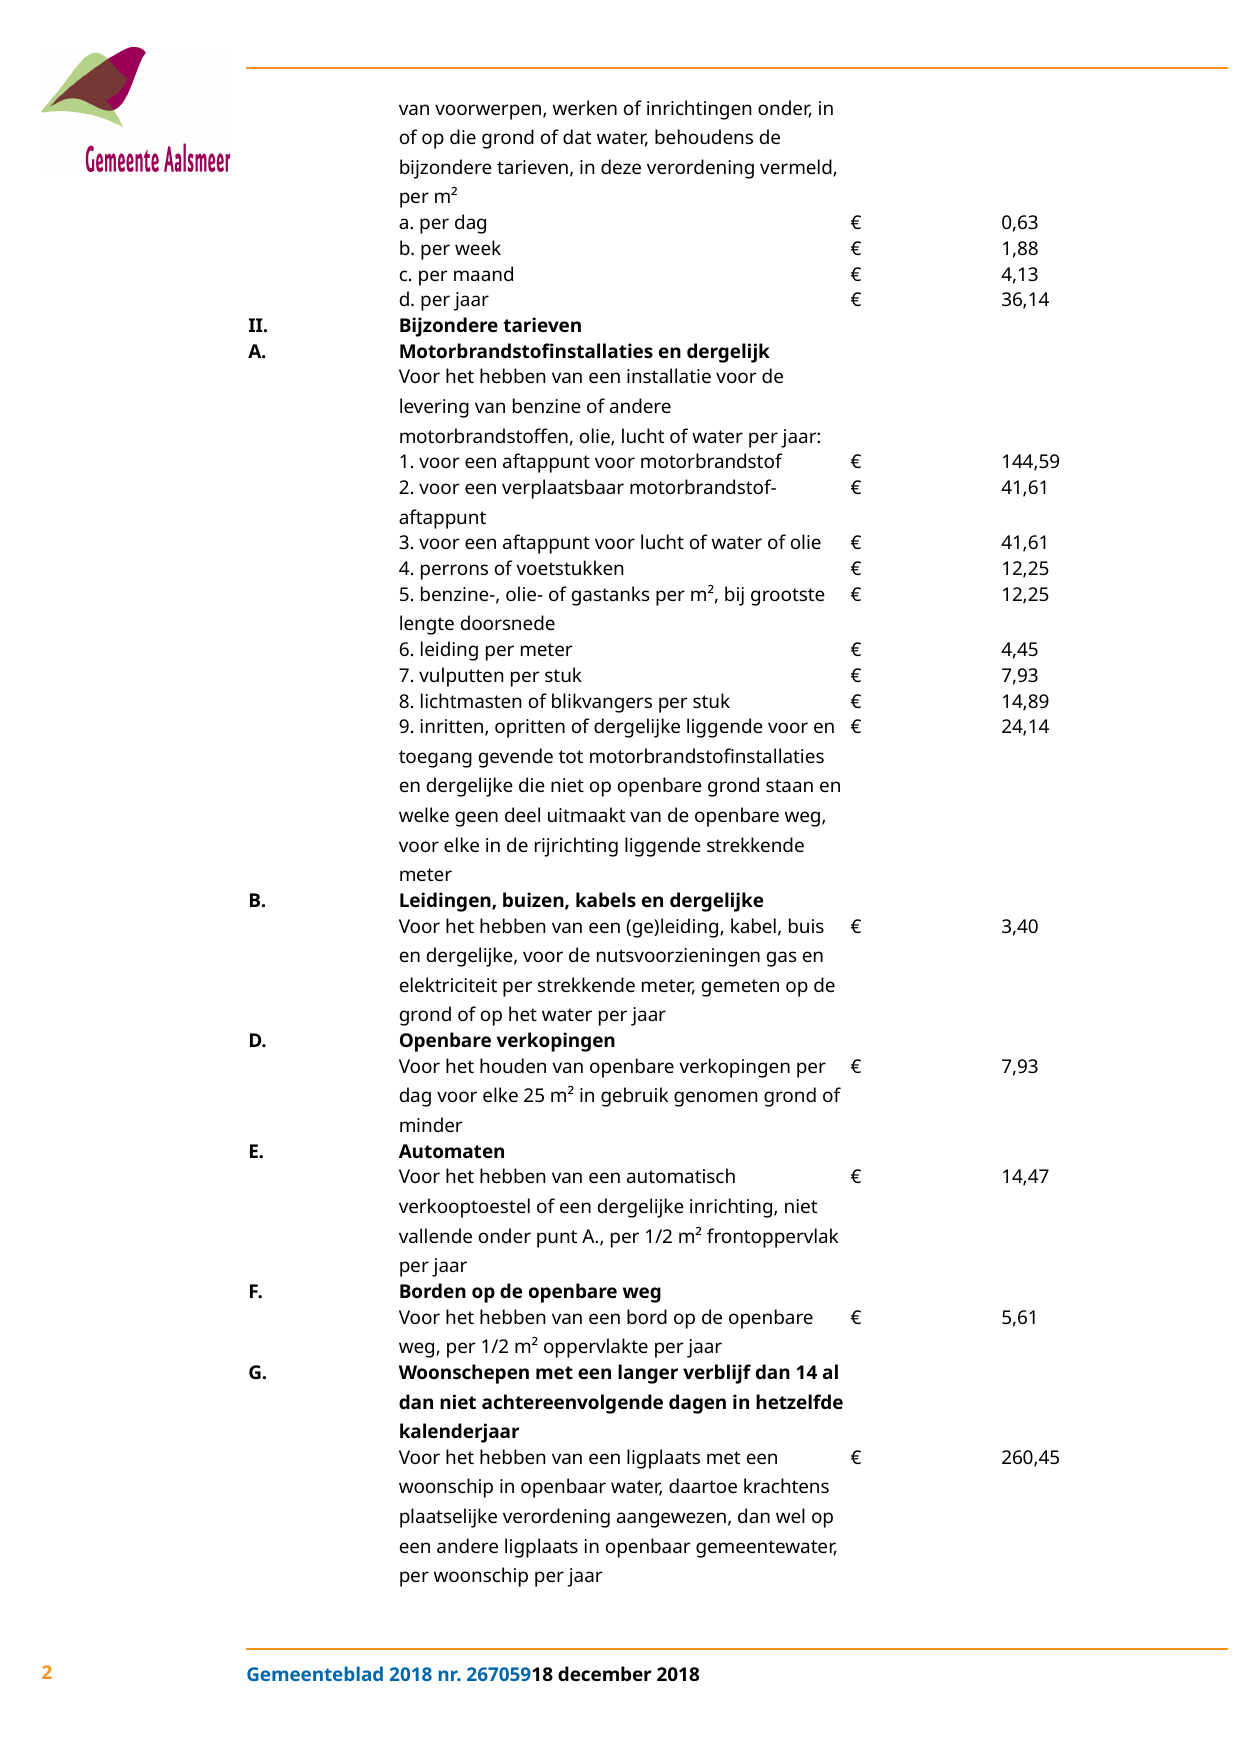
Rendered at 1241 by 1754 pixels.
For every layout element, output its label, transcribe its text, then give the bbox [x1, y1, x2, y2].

table_cell [850, 1138, 1001, 1164]
table_cell [248, 474, 398, 529]
table_cell Voor het hebben van een ligplaats met een woonschip in openbaar water, daartoe krachtens plaatselijke verordening aangewezen, dan wel op een andere ligplaats in openbaar gemeentewater, per woonschip per jaar [399, 1444, 850, 1588]
table_cell € [850, 1164, 1001, 1278]
table_cell [248, 209, 398, 235]
table_cell 1,88 [1001, 235, 1152, 261]
table_cell 144,59 [1001, 449, 1152, 474]
table_cell 7. vulputten per stuk [399, 662, 850, 688]
table_cell [1001, 312, 1152, 338]
table_cell G. [248, 1359, 398, 1444]
table_cell 260,45 [1001, 1444, 1152, 1588]
table_cell Voor het hebben van een installatie voor de levering van benzine of andere motorbrandstoffen, olie, lucht of water per jaar: [399, 364, 850, 448]
table_cell [248, 1053, 398, 1138]
table_cell € [850, 235, 1001, 261]
table_cell 0,63 [1001, 209, 1152, 235]
table_cell 41,61 [1001, 530, 1152, 555]
table_cell Voor het hebben van een bord op de openbare weg, per 1/2 m² oppervlakte per jaar [399, 1304, 850, 1359]
table_cell [1001, 1028, 1152, 1053]
table_cell [248, 688, 398, 713]
table_cell van voorwerpen, werken of inrichtingen onder, in of op die grond of dat water, behoudens de bijzondere tarieven, in deze verordening vermeld, per m² [399, 95, 850, 209]
table_cell II. [248, 312, 398, 338]
table_cell 2. voor een verplaatsbaar motorbrandstof-aftappunt [399, 474, 850, 529]
table_cell [850, 887, 1001, 913]
table_cell € [850, 1444, 1001, 1588]
table_cell € [850, 662, 1001, 688]
table_cell B. [248, 887, 398, 913]
table_cell Voor het houden van openbare verkopingen per dag voor elke 25 m² in gebruik genomen grond of minder [399, 1053, 850, 1138]
table_cell Motorbrandstofinstallaties en dergelijk [399, 338, 850, 364]
table_cell A. [248, 338, 398, 364]
table_cell 24,14 [1001, 714, 1152, 887]
table_cell [1001, 887, 1152, 913]
table_cell [1001, 364, 1152, 448]
table_cell 8. lichtmasten of blikvangers per stuk [399, 688, 850, 713]
table_cell 41,61 [1001, 474, 1152, 529]
table_cell [850, 312, 1001, 338]
picture [41, 47, 231, 172]
table_cell [1001, 95, 1152, 209]
table_cell € [850, 581, 1001, 636]
table_cell € [850, 209, 1001, 235]
table_cell [850, 364, 1001, 448]
table_cell € [850, 913, 1001, 1027]
table_cell [248, 1304, 398, 1359]
table_cell [248, 95, 398, 209]
table_cell [1001, 1278, 1152, 1304]
table_cell [248, 636, 398, 662]
table_cell 9. inritten, opritten of dergelijke liggende voor en toegang gevende tot motorbrandstofinstallaties en dergelijke die niet op openbare grond staan en welke geen deel uitmaakt van de openbare weg, voor elke in de rijrichting liggende strekkende meter [399, 714, 850, 887]
table_cell 5. benzine-, olie- of gastanks per m², bij grootste lengte doorsnede [399, 581, 850, 636]
table_cell [248, 555, 398, 581]
table_cell Voor het hebben van een automatisch verkooptoestel of een dergelijke inrichting, niet vallende onder punt A., per 1/2 m² frontoppervlak per jaar [399, 1164, 850, 1278]
table_cell [248, 364, 398, 448]
table_cell [248, 286, 398, 312]
table_cell Leidingen, buizen, kabels en dergelijke [399, 887, 850, 913]
table_cell 12,25 [1001, 555, 1152, 581]
table_cell 6. leiding per meter [399, 636, 850, 662]
table_cell Bijzondere tarieven [399, 312, 850, 338]
table_cell [850, 338, 1001, 364]
table_cell € [850, 530, 1001, 555]
table_cell € [850, 555, 1001, 581]
table_cell [1001, 1359, 1152, 1444]
table_cell 4. perrons of voetstukken [399, 555, 850, 581]
table_cell 4,45 [1001, 636, 1152, 662]
table_cell a. per dag [399, 209, 850, 235]
table_cell [248, 714, 398, 887]
table_cell € [850, 1053, 1001, 1138]
table_cell € [850, 474, 1001, 529]
table_cell Woonschepen met een langer verblijf dan 14 al dan niet achtereenvolgende dagen in hetzelfde kalenderjaar [399, 1359, 850, 1444]
table_cell 4,13 [1001, 261, 1152, 286]
table_cell Voor het hebben van een (ge)leiding, kabel, buis en dergelijke, voor de nutsvoorzieningen gas en elektriciteit per strekkende meter, gemeten op de grond of op het water per jaar [399, 913, 850, 1027]
table_cell € [850, 261, 1001, 286]
table_cell [248, 913, 398, 1027]
table_cell b. per week [399, 235, 850, 261]
table_cell d. per jaar [399, 286, 850, 312]
table_cell Borden op de openbare weg [399, 1278, 850, 1304]
table_cell 1. voor een aftappunt voor motorbrandstof [399, 449, 850, 474]
table_cell 5,61 [1001, 1304, 1152, 1359]
table_cell Openbare verkopingen [399, 1028, 850, 1053]
table_cell 3,40 [1001, 913, 1152, 1027]
table_cell € [850, 636, 1001, 662]
table_cell [850, 1028, 1001, 1053]
table_cell Automaten [399, 1138, 850, 1164]
table_cell [248, 1444, 398, 1588]
table_cell [248, 235, 398, 261]
table_cell [248, 662, 398, 688]
table_cell [248, 1164, 398, 1278]
table_cell 7,93 [1001, 662, 1152, 688]
table_cell € [850, 1304, 1001, 1359]
table_cell F. [248, 1278, 398, 1304]
table_cell 7,93 [1001, 1053, 1152, 1138]
table_cell [1001, 1138, 1152, 1164]
table_cell € [850, 688, 1001, 713]
table_cell € [850, 449, 1001, 474]
table_cell € [850, 286, 1001, 312]
table_cell 12,25 [1001, 581, 1152, 636]
table_cell [248, 261, 398, 286]
table_cell 3. voor een aftappunt voor lucht of water of olie [399, 530, 850, 555]
table_cell [248, 581, 398, 636]
table_cell 14,89 [1001, 688, 1152, 713]
table_cell € [850, 714, 1001, 887]
table_cell [850, 1359, 1001, 1444]
table_cell [248, 449, 398, 474]
table_cell c. per maand [399, 261, 850, 286]
table_cell 14,47 [1001, 1164, 1152, 1278]
table_cell [248, 530, 398, 555]
table_cell D. [248, 1028, 398, 1053]
table_cell E. [248, 1138, 398, 1164]
table_cell 36,14 [1001, 286, 1152, 312]
table_cell [850, 95, 1001, 209]
table_cell [850, 1278, 1001, 1304]
table_cell [1001, 338, 1152, 364]
